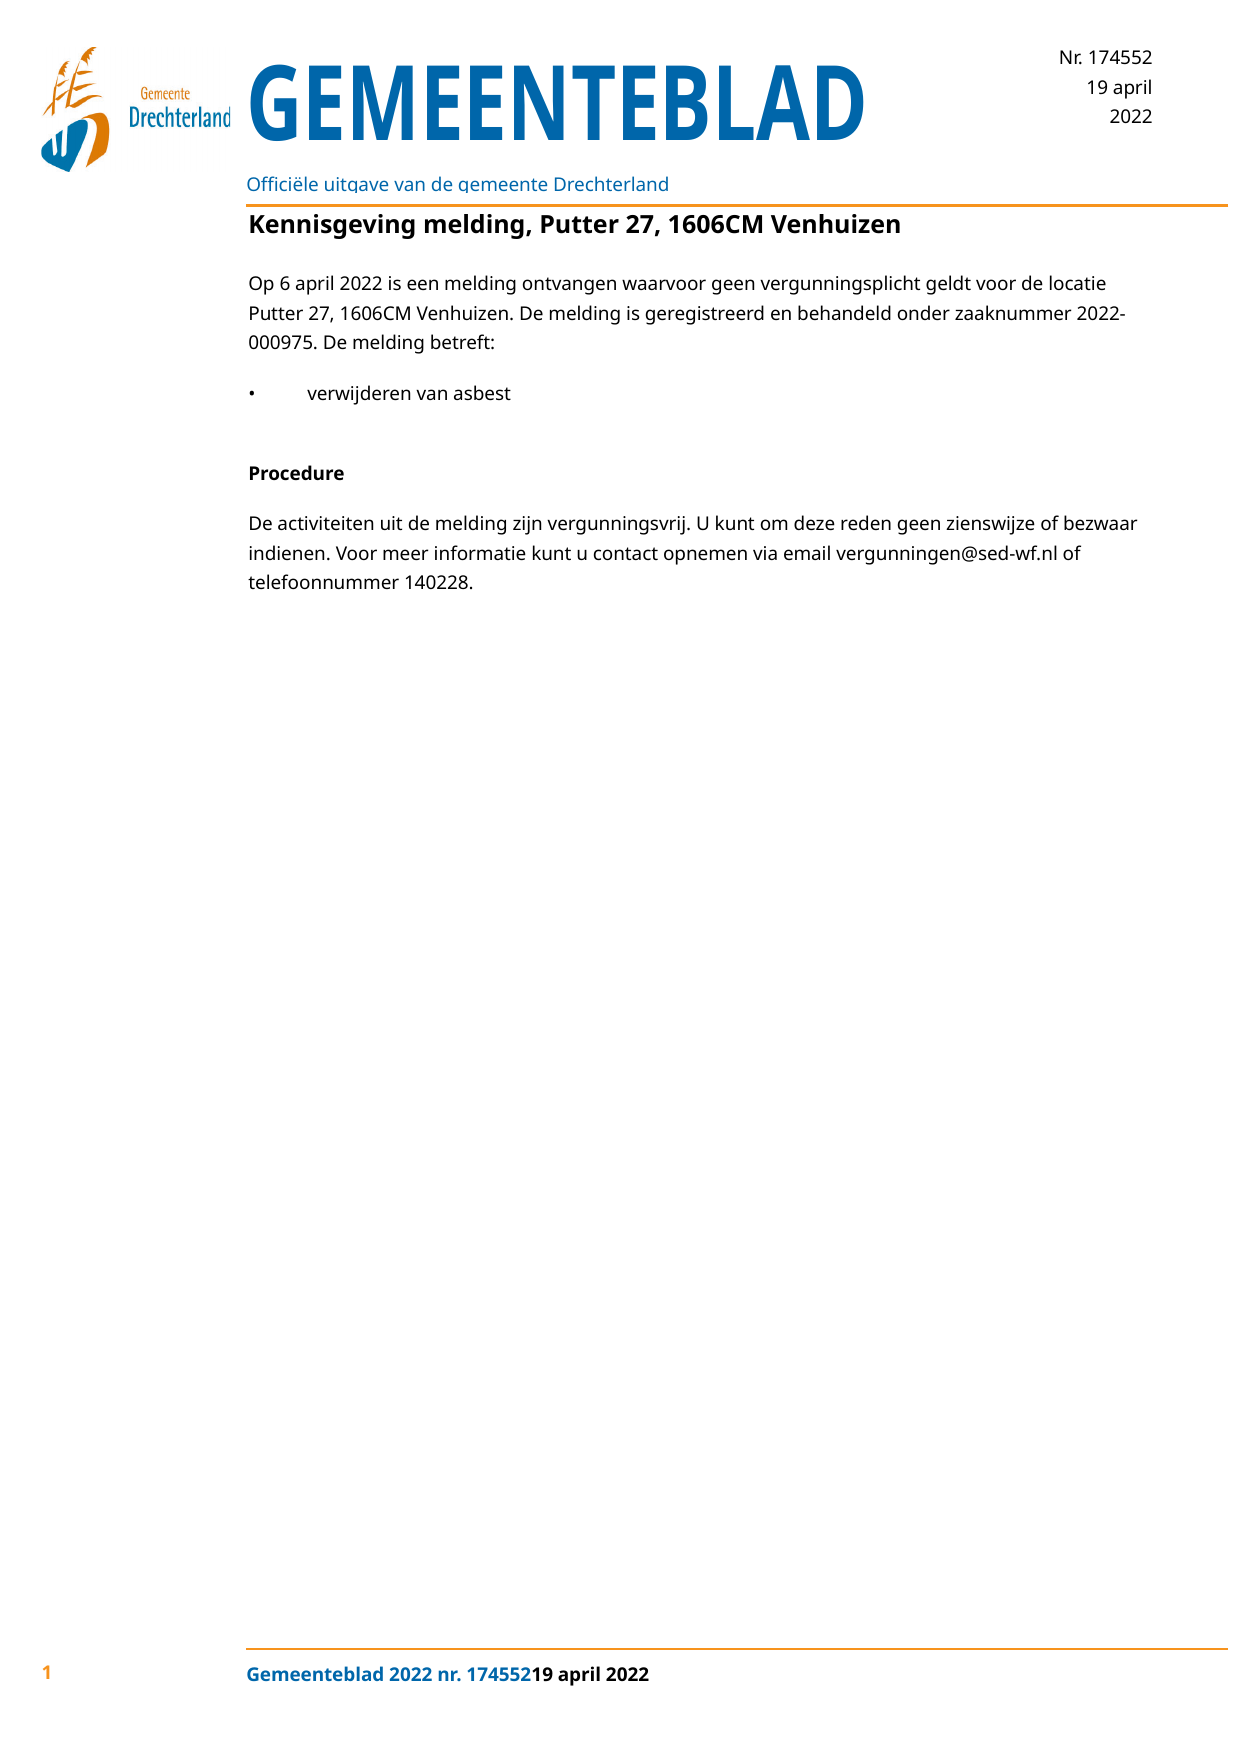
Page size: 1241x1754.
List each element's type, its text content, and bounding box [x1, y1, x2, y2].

picture [41, 158, 64, 172]
list verwijderen van asbest [248, 380, 1152, 406]
picture [41, 47, 231, 172]
text Kennisgeving melding, Putter 27, 1606CM Venhuizen [248, 207, 1152, 241]
text De activiteiten uit de melding zijn vergunningsvrij. U kunt om deze reden geen zienswijze of bezwaar indienen. Voor meer informatie kunt u contact opnemen via email vergunningen@sed-wf.nl of telefoonnummer 140228. [248, 510, 1152, 595]
text Procedure [248, 460, 1152, 486]
picture [226, 115, 231, 124]
text Op 6 april 2022 is een melding ontvangen waarvoor geen vergunningsplicht geldt voor de locatie Putter 27, 1606CM Venhuizen. De melding is geregistreerd en behandeld onder zaaknummer 2022-000975. De melding betreft: [248, 270, 1152, 355]
